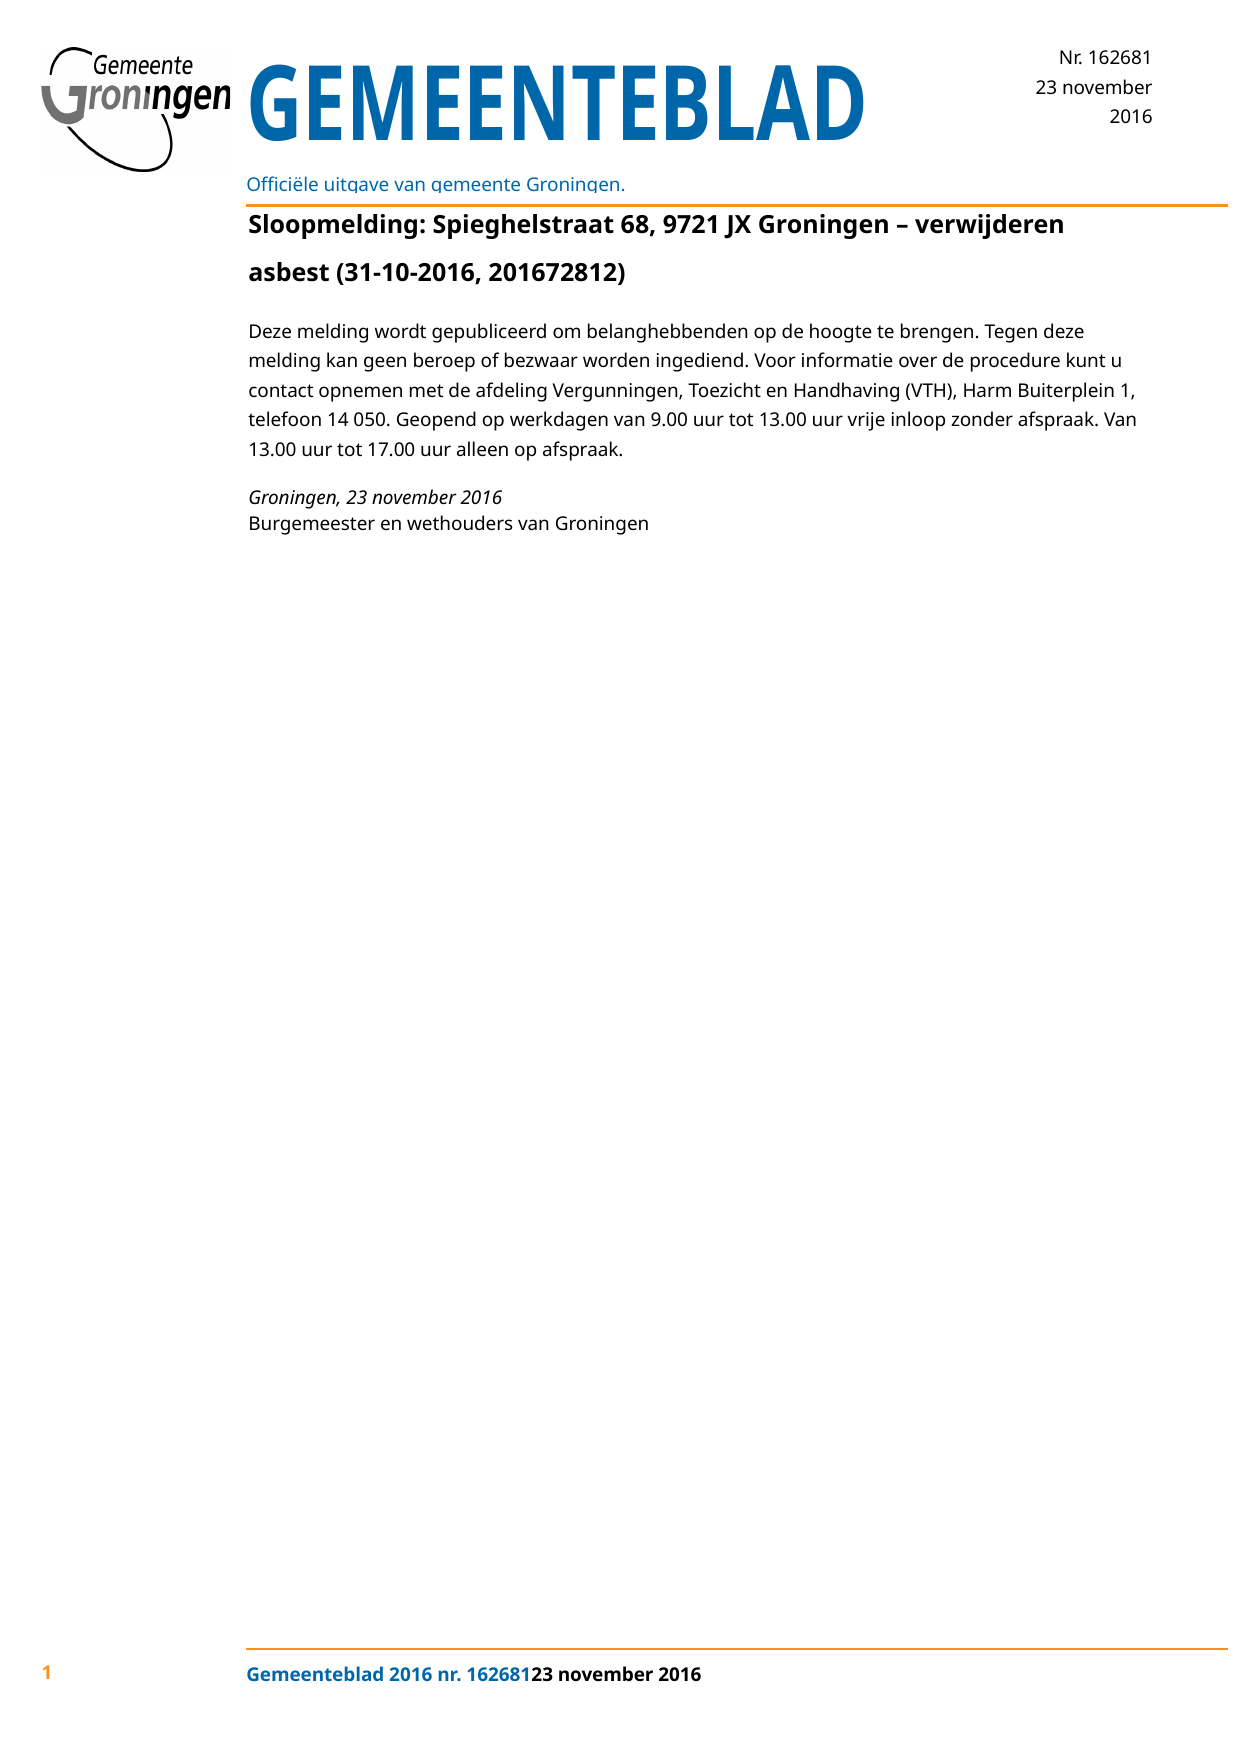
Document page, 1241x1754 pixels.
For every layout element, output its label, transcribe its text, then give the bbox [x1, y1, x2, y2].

text Burgemeester en wethouders van Groningen [248, 510, 1152, 536]
text Deze melding wordt gepubliceerd om belanghebbenden op de hoogte te brengen. Tegen deze melding kan geen beroep of bezwaar worden ingediend. Voor informatie over de procedure kunt u contact opnemen met de afdeling Vergunningen, Toezicht en Handhaving (VTH), Harm Buiterplein 1, telefoon 14 050. Geopend op werkdagen van 9.00 uur tot 13.00 uur vrije inloop zonder afspraak. Van 13.00 uur tot 17.00 uur alleen op afspraak. [248, 318, 1152, 462]
text Groningen, 23 november 2016 [248, 484, 1152, 510]
picture [41, 47, 231, 172]
text Sloopmelding: Spieghelstraat 68, 9721 JX Groningen – verwijderen asbest (31-10-2016, 201672812) [248, 207, 1152, 288]
